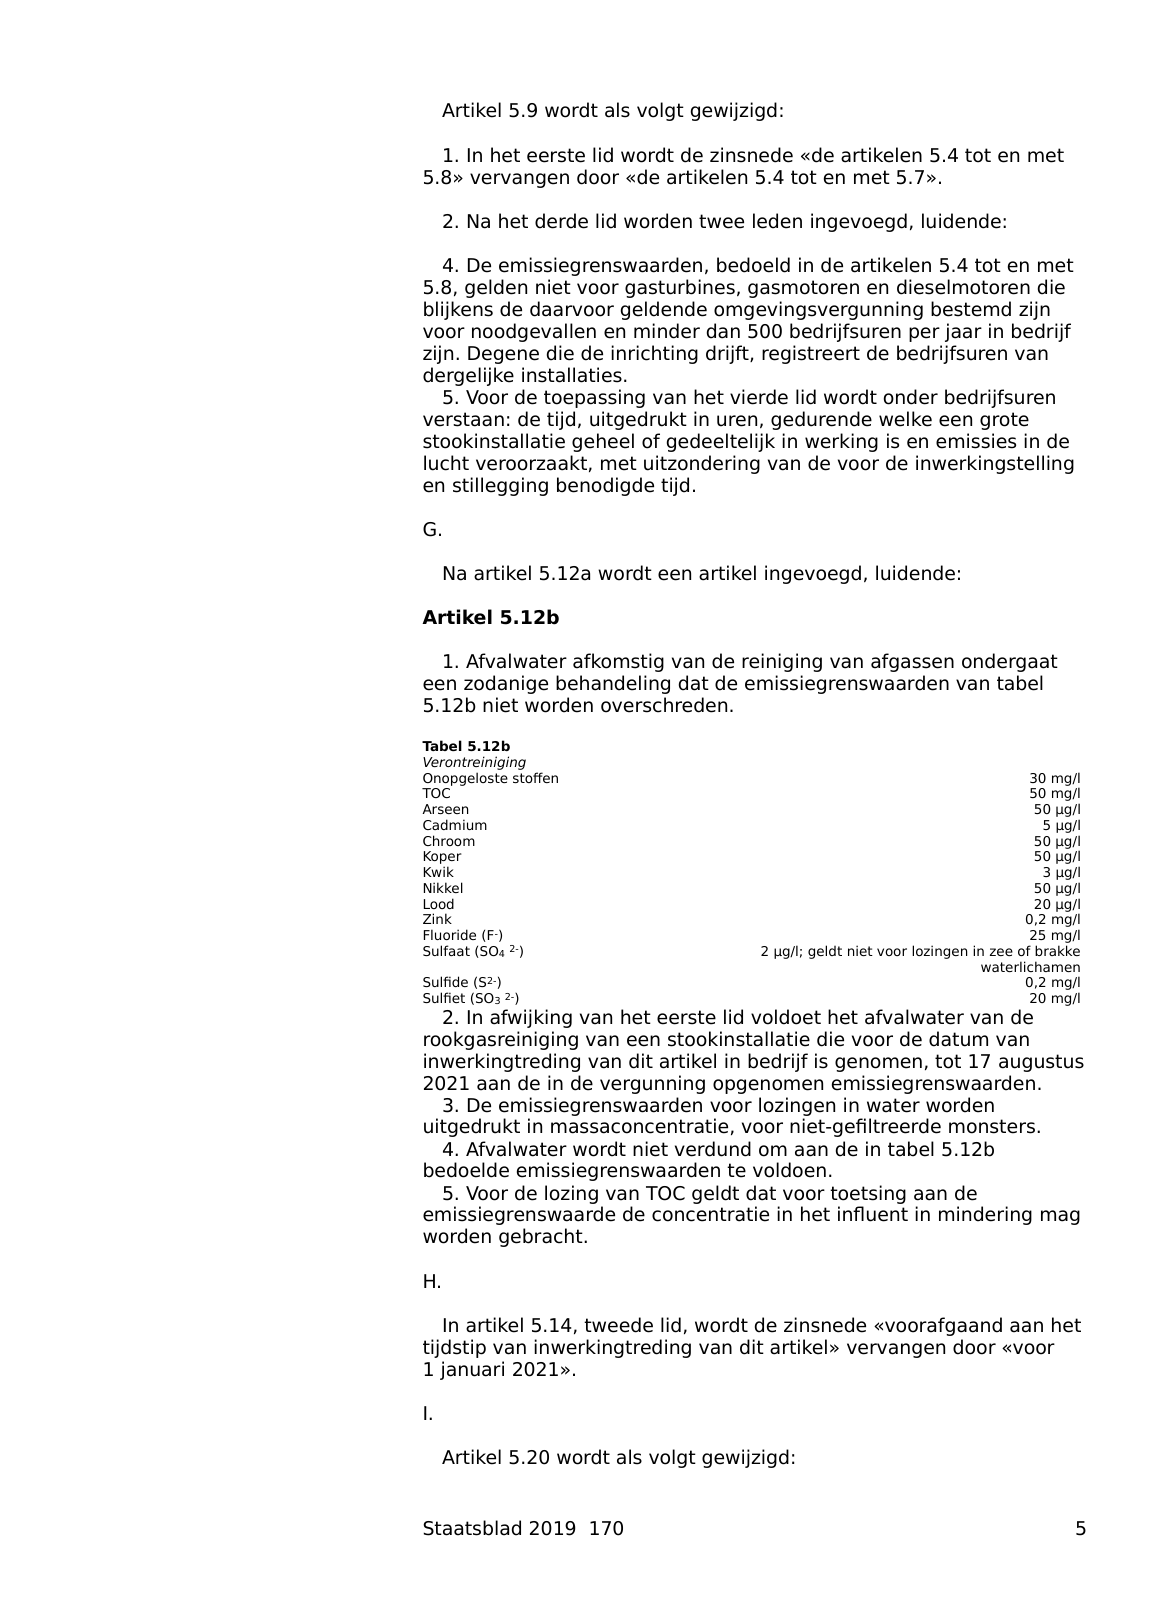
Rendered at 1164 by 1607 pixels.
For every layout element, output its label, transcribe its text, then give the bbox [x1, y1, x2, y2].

table_cell 20 mg/l [718, 991, 1087, 1007]
text 4. Afvalwater wordt niet verdund om aan de in tabel 5.12b bedoelde emissiegrenswaarden te voldoen. [422, 1138, 1087, 1182]
text G. [422, 519, 1087, 541]
text 1. In het eerste lid wordt de zinsnede «de artikelen 5.4 tot en met 5.8» vervangen door «de artikelen 5.4 tot en met 5.7». [422, 144, 1087, 188]
table_cell Kwik [422, 865, 717, 881]
table_cell 50 μg/l [718, 881, 1087, 896]
table_header Tabel 5.12b [422, 739, 1087, 755]
table_cell 5 μg/l [718, 818, 1087, 833]
table_cell 50 μg/l [718, 802, 1087, 818]
table_cell Nikkel [422, 881, 717, 896]
table_cell Koper [422, 849, 717, 865]
text Artikel 5.20 wordt als volgt gewijzigd: [422, 1447, 1087, 1469]
table_cell Sulfide (S2-) [422, 975, 717, 991]
table_cell TOC [422, 786, 717, 802]
text Na artikel 5.12a wordt een artikel ingevoegd, luidende: [422, 563, 1087, 585]
table_cell Fluoride (F-) [422, 928, 717, 944]
table_cell 25 mg/l [718, 928, 1087, 944]
table_cell 2 μg/l; geldt niet voor lozingen in zee of brakke waterlichamen [718, 944, 1087, 975]
text 5. Voor de toepassing van het vierde lid wordt onder bedrijfsuren verstaan: de tijd, uitgedrukt in uren, gedurende welke een grote stookinstallatie geheel of gedeeltelijk in werking is en emissies in de lucht veroorzaakt, met uitzondering van de voor de inwerkingstelling en stillegging benodigde tijd. [422, 387, 1087, 497]
table_cell Sulfaat (SO4 2-) [422, 944, 717, 975]
table_cell Lood [422, 896, 717, 912]
text 2. Na het derde lid worden twee leden ingevoegd, luidende: [422, 211, 1087, 233]
text H. [422, 1271, 1087, 1292]
table_cell [718, 755, 1087, 771]
text I. [422, 1403, 1087, 1425]
subtitle Artikel 5.12b [422, 607, 1087, 629]
table_cell 0,2 mg/l [718, 975, 1087, 991]
table_cell Chroom [422, 834, 717, 849]
table_cell 0,2 mg/l [718, 912, 1087, 928]
table_cell 20 μg/l [718, 896, 1087, 912]
text Artikel 5.9 wordt als volgt gewijzigd: [422, 100, 1087, 122]
table_cell Sulfiet (SO3 2-) [422, 991, 717, 1007]
text 1. Afvalwater afkomstig van de reiniging van afgassen ondergaat een zodanige behandeling dat de emissiegrenswaarden van tabel 5.12b niet worden overschreden. [422, 651, 1087, 717]
table_cell 50 mg/l [718, 786, 1087, 802]
table_cell 50 μg/l [718, 834, 1087, 849]
table_cell Arseen [422, 802, 717, 818]
table_cell 30 mg/l [718, 771, 1087, 786]
table_cell Verontreiniging [422, 755, 717, 771]
text In artikel 5.14, tweede lid, wordt de zinsnede «voorafgaand aan het tijdstip van inwerkingtreding van dit artikel» vervangen door «voor 1 januari 2021». [422, 1315, 1087, 1381]
table_cell 3 μg/l [718, 865, 1087, 881]
table_cell Onopgeloste stoffen [422, 771, 717, 786]
text 2. In afwijking van het eerste lid voldoet het afvalwater van de rookgasreiniging van een stookinstallatie die voor de datum van inwerkingtreding van dit artikel in bedrijf is genomen, tot 17 augustus 2021 aan de in de vergunning opgenomen emissiegrenswaarden. [422, 1007, 1087, 1094]
text 3. De emissiegrenswaarden voor lozingen in water worden uitgedrukt in massaconcentratie, voor niet-gefiltreerde monsters. [422, 1094, 1087, 1138]
table_cell Zink [422, 912, 717, 928]
table_cell 50 μg/l [718, 849, 1087, 865]
text 4. De emissiegrenswaarden, bedoeld in de artikelen 5.4 tot en met 5.8, gelden niet voor gasturbines, gasmotoren en dieselmotoren die blijkens de daarvoor geldende omgevingsvergunning bestemd zijn voor noodgevallen en minder dan 500 bedrijfsuren per jaar in bedrijf zijn. Degene die de inrichting drijft, registreert de bedrijfsuren van dergelijke installaties. [422, 255, 1087, 387]
table_cell Cadmium [422, 818, 717, 833]
text 5. Voor de lozing van TOC geldt dat voor toetsing aan de emissiegrenswaarde de concentratie in het influent in mindering mag worden gebracht. [422, 1182, 1087, 1248]
